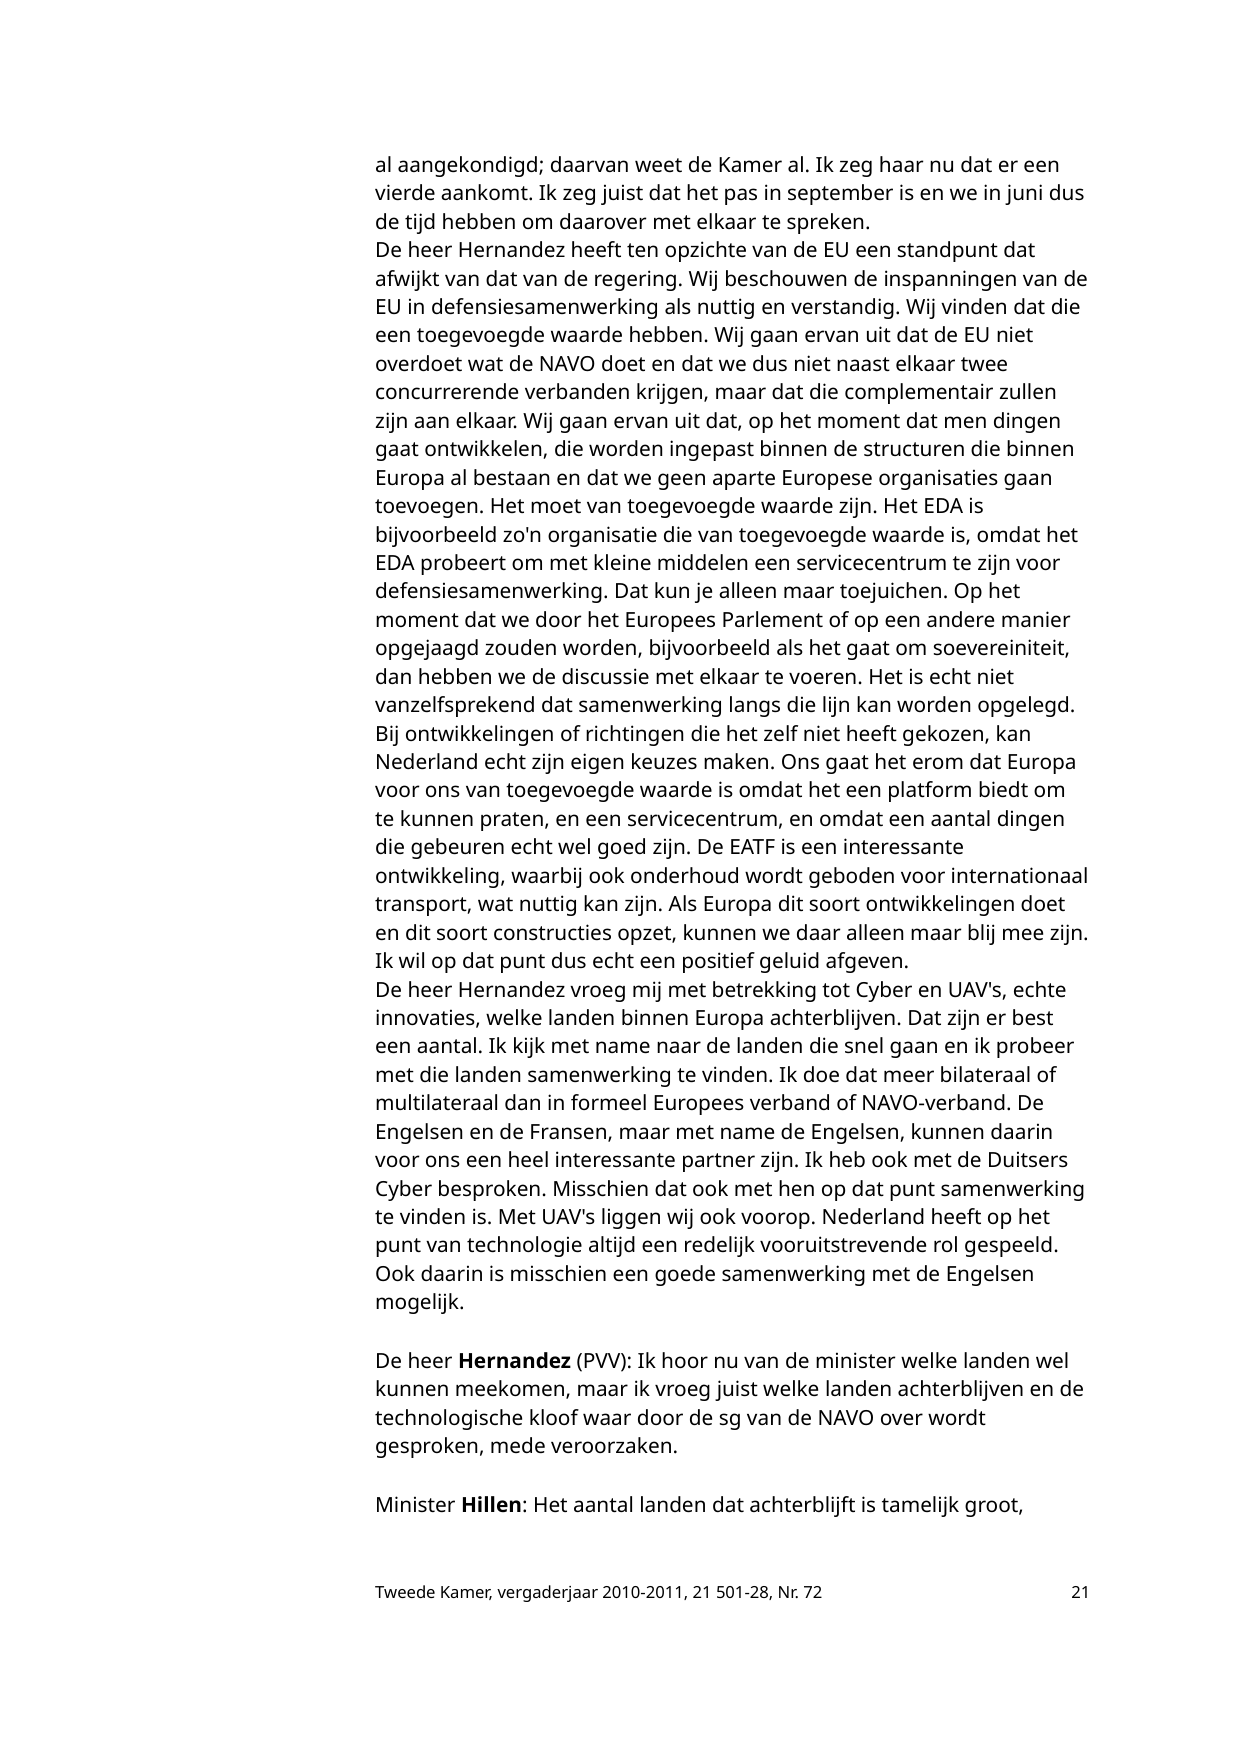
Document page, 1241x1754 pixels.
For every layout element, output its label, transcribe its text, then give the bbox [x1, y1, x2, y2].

text De heer Hernandez heeft ten opzichte van de EU een standpunt dat afwijkt van dat van de regering. Wij beschouwen de inspanningen van de EU in defensiesamenwerking als nuttig en verstandig. Wij vinden dat die een toegevoegde waarde hebben. Wij gaan ervan uit dat de EU niet overdoet wat de NAVO doet en dat we dus niet naast elkaar twee concurrerende verbanden krijgen, maar dat die complementair zullen zijn aan elkaar. Wij gaan ervan uit dat, op het moment dat men dingen gaat ontwikkelen, die worden ingepast binnen de structuren die binnen Europa al bestaan en dat we geen aparte Europese organisaties gaan toevoegen. Het moet van toegevoegde waarde zijn. Het EDA is bijvoorbeeld zo'n organisatie die van toegevoegde waarde is, omdat het EDA probeert om met kleine middelen een servicecentrum te zijn voor defensiesamenwerking. Dat kun je alleen maar toejuichen. Op het moment dat we door het Europees Parlement of op een andere manier opgejaagd zouden worden, bijvoorbeeld als het gaat om soevereiniteit, dan hebben we de discussie met elkaar te voeren. Het is echt niet vanzelfsprekend dat samenwerking langs die lijn kan worden opgelegd. Bij ontwikkelingen of richtingen die het zelf niet heeft gekozen, kan Nederland echt zijn eigen keuzes maken. Ons gaat het erom dat Europa voor ons van toegevoegde waarde is omdat het een platform biedt om te kunnen praten, en een servicecentrum, en omdat een aantal dingen die gebeuren echt wel goed zijn. De EATF is een interessante ontwikkeling, waarbij ook onderhoud wordt geboden voor internationaal transport, wat nuttig kan zijn. Als Europa dit soort ontwikkelingen doet en dit soort constructies opzet, kunnen we daar alleen maar blij mee zijn. Ik wil op dat punt dus echt een positief geluid afgeven. [375, 235, 1090, 975]
text De heer Hernandez vroeg mij met betrekking tot Cyber en UAV's, echte innovaties, welke landen binnen Europa achterblijven. Dat zijn er best een aantal. Ik kijk met name naar de landen die snel gaan en ik probeer met die landen samenwerking te vinden. Ik doe dat meer bilateraal of multilateraal dan in formeel Europees verband of NAVO-verband. De Engelsen en de Fransen, maar met name de Engelsen, kunnen daarin voor ons een heel interessante partner zijn. Ik heb ook met de Duitsers Cyber besproken. Misschien dat ook met hen op dat punt samenwerking te vinden is. Met UAV's liggen wij ook voorop. Nederland heeft op het punt van technologie altijd een redelijk vooruitstrevende rol gespeeld. Ook daarin is misschien een goede samenwerking met de Engelsen mogelijk. [375, 975, 1090, 1316]
text al aangekondigd; daarvan weet de Kamer al. Ik zeg haar nu dat er een vierde aankomt. Ik zeg juist dat het pas in september is en we in juni dus de tijd hebben om daarover met elkaar te spreken. [375, 150, 1090, 235]
text De heer Hernandez (PVV): Ik hoor nu van de minister welke landen wel kunnen meekomen, maar ik vroeg juist welke landen achterblijven en de technologische kloof waar door de sg van de NAVO over wordt gesproken, mede veroorzaken. [375, 1346, 1090, 1460]
text Minister Hillen: Het aantal landen dat achterblijft is tamelijk groot, [375, 1490, 1090, 1518]
